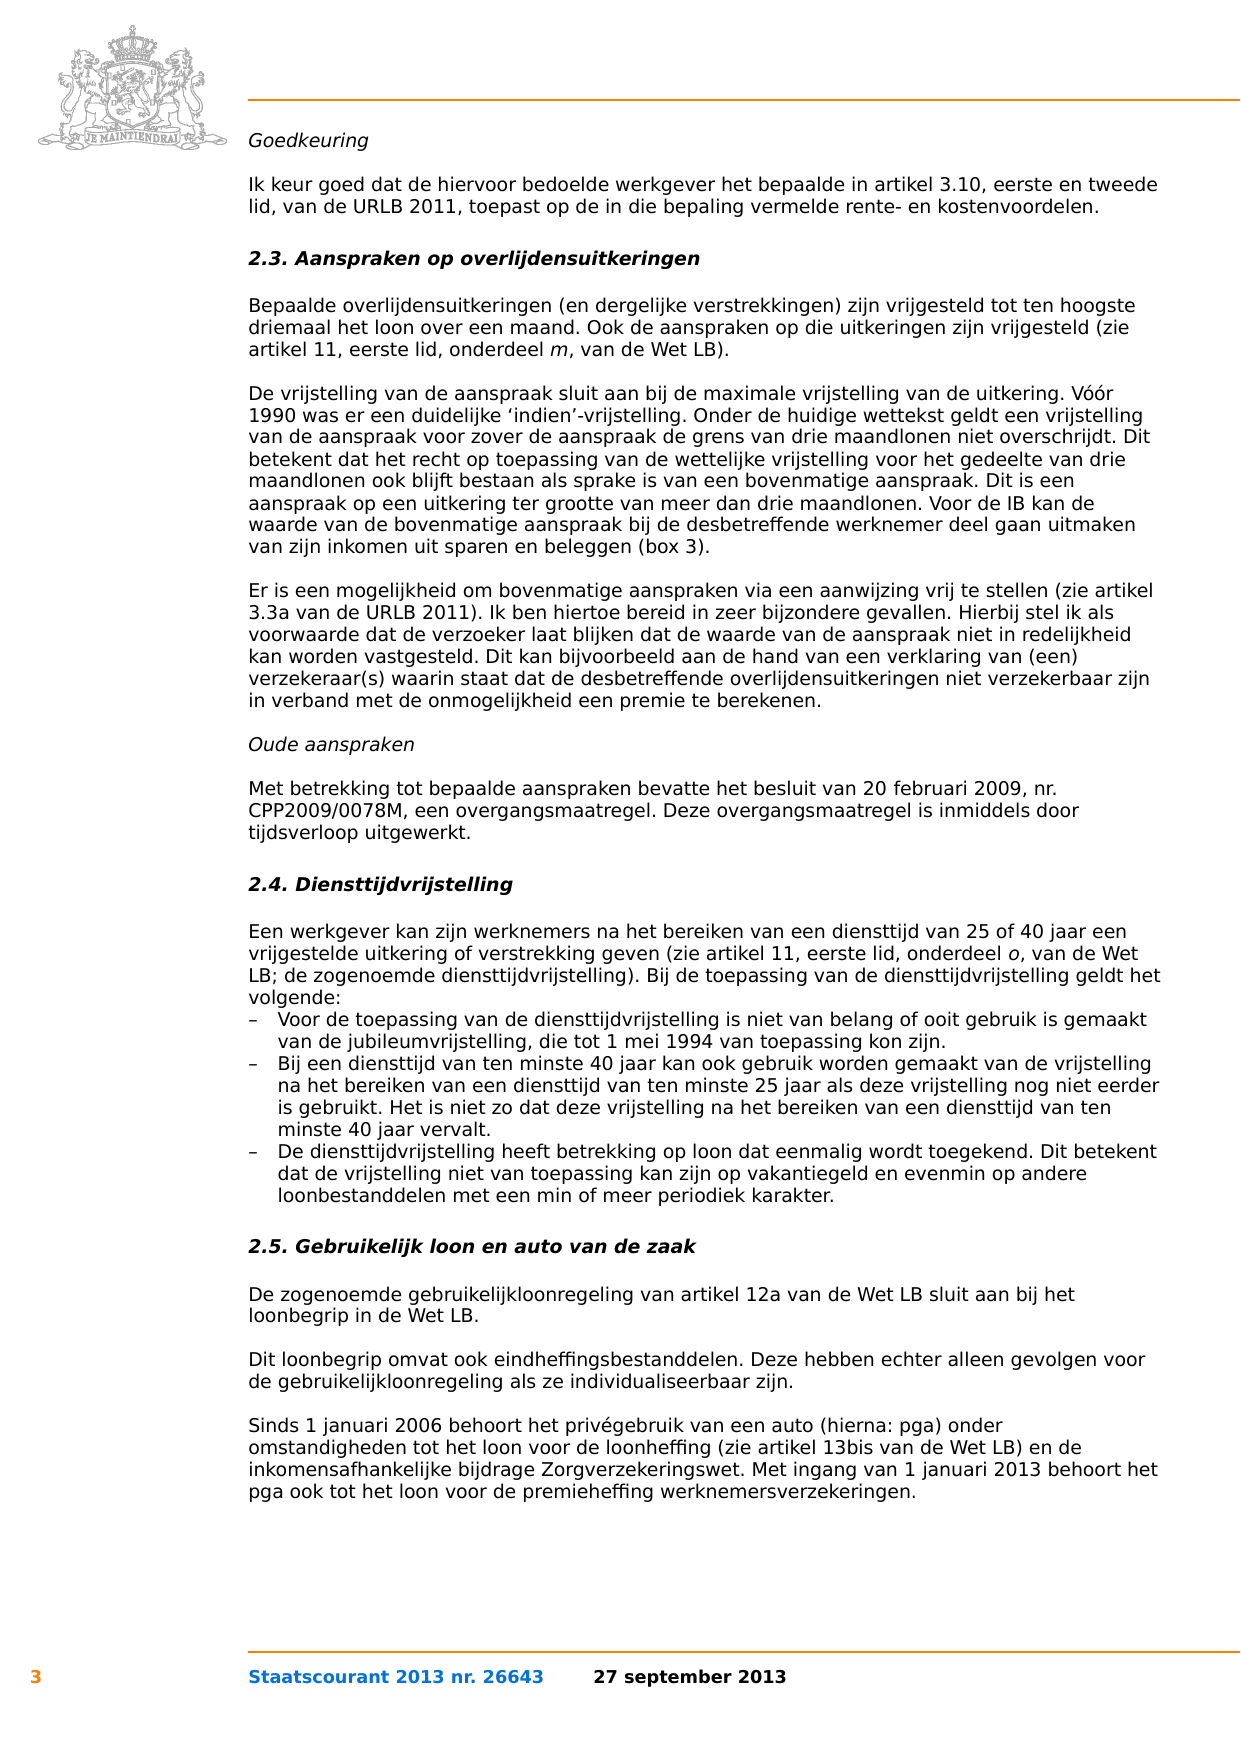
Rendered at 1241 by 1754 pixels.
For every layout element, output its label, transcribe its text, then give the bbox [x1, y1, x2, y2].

subtitle Goedkeuring [248, 130, 1163, 152]
subtitle Oude aanspraken [248, 734, 1163, 756]
text Met betrekking tot bepaalde aanspraken bevatte het besluit van 20 februari 2009, nr. CPP2009/0078M, een overgangsmaatregel. Deze overgangsmaatregel is inmiddels door tijdsverloop uitgewerkt. [248, 778, 1163, 844]
picture [38, 25, 227, 150]
text – De diensttijdvrijstelling heeft betrekking op loon dat eenmalig wordt toegekend. Dit betekent dat de vrijstelling niet van toepassing kan zijn op vakantiegeld en evenmin op andere loonbestanddelen met een min of meer periodiek karakter. [248, 1141, 1163, 1206]
text De vrijstelling van de aanspraak sluit aan bij de maximale vrijstelling van de uitkering. Vóór 1990 was er een duidelijke ‘indien’-vrijstelling. Onder de huidige wettekst geldt een vrijstelling van de aanspraak voor zover de aanspraak de grens van drie maandlonen niet overschrijdt. Dit betekent dat het recht op toepassing van de wettelijke vrijstelling voor het gedeelte van drie maandlonen ook blijft bestaan als sprake is van een bovenmatige aanspraak. Dit is een aanspraak op een uitkering ter grootte van meer dan drie maandlonen. Voor de IB kan de waarde van de bovenmatige aanspraak bij de desbetreffende werknemer deel gaan uitmaken van zijn inkomen uit sparen en beleggen (box 3). [248, 382, 1163, 558]
text De zogenoemde gebruikelijkloonregeling van artikel 12a van de Wet LB sluit aan bij het loonbegrip in de Wet LB. [248, 1283, 1163, 1327]
text Sinds 1 januari 2006 behoort het privégebruik van een auto (hierna: pga) onder omstandigheden tot het loon voor de loonheffing (zie artikel 13bis van de Wet LB) en de inkomensafhankelijke bijdrage Zorgverzekeringswet. Met ingang van 1 januari 2013 behoort het pga ook tot het loon voor de premieheffing werknemersverzekeringen. [248, 1415, 1163, 1503]
text Een werkgever kan zijn werknemers na het bereiken van een diensttijd van 25 of 40 jaar een vrijgestelde uitkering of verstrekking geven (zie artikel 11, eerste lid, onderdeel o, van de Wet LB; de zogenoemde diensttijdvrijstelling). Bij de toepassing van de diensttijdvrijstelling geldt het volgende: [248, 921, 1163, 1009]
text Bepaalde overlijdensuitkeringen (en dergelijke verstrekkingen) zijn vrijgesteld tot ten hoogste driemaal het loon over een maand. Ook de aanspraken op die uitkeringen zijn vrijgesteld (zie artikel 11, eerste lid, onderdeel m, van de Wet LB). [248, 295, 1163, 361]
text Er is een mogelijkheid om bovenmatige aanspraken via een aanwijzing vrij te stellen (zie artikel 3.3a van de URLB 2011). Ik ben hiertoe bereid in zeer bijzondere gevallen. Hierbij stel ik als voorwaarde dat de verzoeker laat blijken dat de waarde van de aanspraak niet in redelijkheid kan worden vastgesteld. Dit kan bijvoorbeeld aan de hand van een verklaring van (een) verzekeraar(s) waarin staat dat de desbetreffende overlijdensuitkeringen niet verzekerbaar zijn in verband met de onmogelijkheid een premie te berekenen. [248, 580, 1163, 712]
text Ik keur goed dat de hiervoor bedoelde werkgever het bepaalde in artikel 3.10, eerste en tweede lid, van de URLB 2011, toepast op de in die bepaling vermelde rente- en kostenvoordelen. [248, 174, 1163, 218]
text – Voor de toepassing van de diensttijdvrijstelling is niet van belang of ooit gebruik is gemaakt van de jubileumvrijstelling, die tot 1 mei 1994 van toepassing kon zijn. [248, 1009, 1163, 1053]
subtitle 2.3. Aanspraken op overlijdensuitkeringen [248, 248, 1163, 270]
subtitle 2.4. Diensttijdvrijstelling [248, 874, 1163, 896]
text – Bij een diensttijd van ten minste 40 jaar kan ook gebruik worden gemaakt van de vrijstelling na het bereiken van een diensttijd van ten minste 25 jaar als deze vrijstelling nog niet eerder is gebruikt. Het is niet zo dat deze vrijstelling na het bereiken van een diensttijd van ten minste 40 jaar vervalt. [248, 1053, 1163, 1141]
subtitle 2.5. Gebruikelijk loon en auto van de zaak [248, 1236, 1163, 1258]
text Dit loonbegrip omvat ook eindheffingsbestanddelen. Deze hebben echter alleen gevolgen voor de gebruikelijkloonregeling als ze individualiseerbaar zijn. [248, 1349, 1163, 1393]
